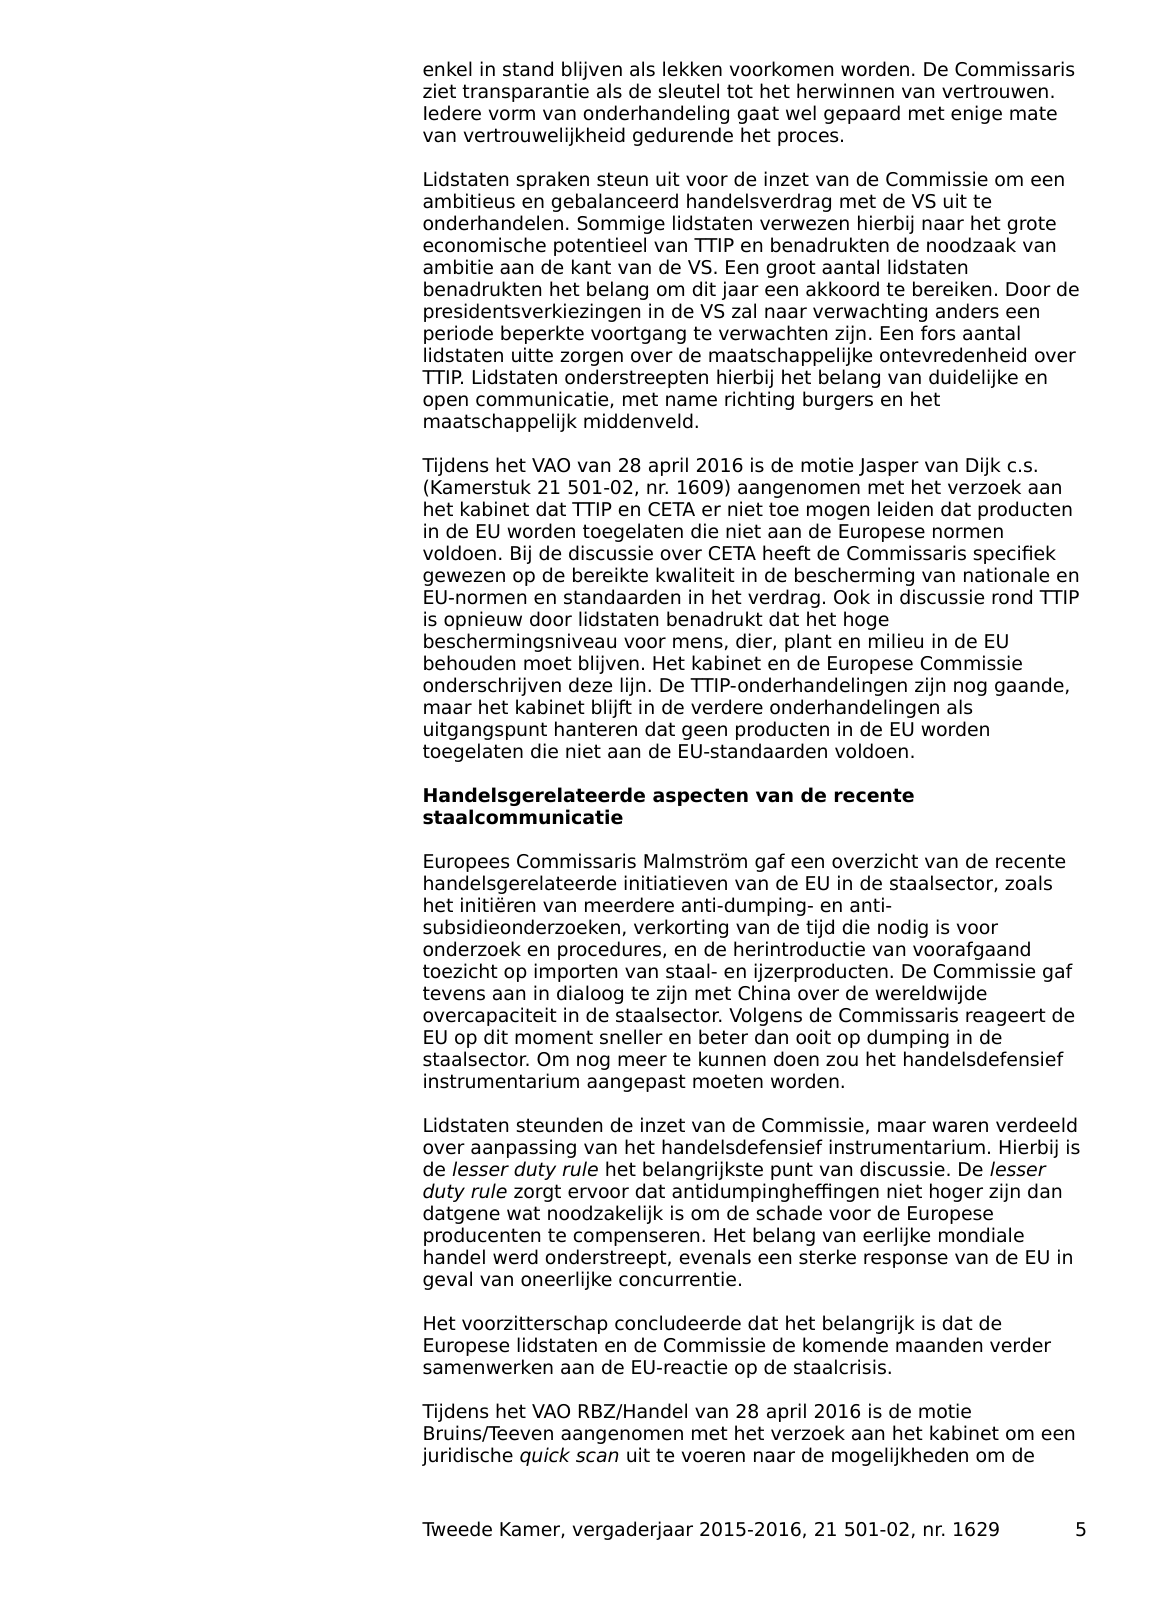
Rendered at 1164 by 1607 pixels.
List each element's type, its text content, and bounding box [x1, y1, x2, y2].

subtitle Handelsgerelateerde aspecten van de recente staalcommunicatie [422, 785, 1087, 829]
text Het voorzitterschap concludeerde dat het belangrijk is dat de Europese lidstaten en de Commissie de komende maanden verder samenwerken aan de EU-reactie op de staalcrisis. [422, 1313, 1087, 1379]
text Tijdens het VAO RBZ/Handel van 28 april 2016 is de motie Bruins/Teeven aangenomen met het verzoek aan het kabinet om een juridische quick scan uit te voeren naar de mogelijkheden om de [422, 1401, 1087, 1467]
text Europees Commissaris Malmström gaf een overzicht van de recente handelsgerelateerde initiatieven van de EU in de staalsector, zoals het initiëren van meerdere anti-dumping- en anti-subsidieonderzoeken, verkorting van de tijd die nodig is voor onderzoek en procedures, en de herintroductie van voorafgaand toezicht op importen van staal- en ijzerproducten. De Commissie gaf tevens aan in dialoog te zijn met China over de wereldwijde overcapaciteit in de staalsector. Volgens de Commissaris reageert de EU op dit moment sneller en beter dan ooit op dumping in de staalsector. Om nog meer te kunnen doen zou het handelsdefensief instrumentarium aangepast moeten worden. [422, 851, 1087, 1093]
text Tijdens het VAO van 28 april 2016 is de motie Jasper van Dijk c.s. (Kamerstuk 21 501-02, nr. 1609) aangenomen met het verzoek aan het kabinet dat TTIP en CETA er niet toe mogen leiden dat producten in de EU worden toegelaten die niet aan de Europese normen voldoen. Bij de discussie over CETA heeft de Commissaris specifiek gewezen op de bereikte kwaliteit in de bescherming van nationale en EU-normen en standaarden in het verdrag. Ook in discussie rond TTIP is opnieuw door lidstaten benadrukt dat het hoge beschermingsniveau voor mens, dier, plant en milieu in de EU behouden moet blijven. Het kabinet en de Europese Commissie onderschrijven deze lijn. De TTIP-onderhandelingen zijn nog gaande, maar het kabinet blijft in de verdere onderhandelingen als uitgangspunt hanteren dat geen producten in de EU worden toegelaten die niet aan de EU-standaarden voldoen. [422, 455, 1087, 763]
text Lidstaten steunden de inzet van de Commissie, maar waren verdeeld over aanpassing van het handelsdefensief instrumentarium. Hierbij is de lesser duty rule het belangrijkste punt van discussie. De lesser duty rule zorgt ervoor dat antidumpingheffingen niet hoger zijn dan datgene wat noodzakelijk is om de schade voor de Europese producenten te compenseren. Het belang van eerlijke mondiale handel werd onderstreept, evenals een sterke response van de EU in geval van oneerlijke concurrentie. [422, 1115, 1087, 1291]
text enkel in stand blijven als lekken voorkomen worden. De Commissaris ziet transparantie als de sleutel tot het herwinnen van vertrouwen. Iedere vorm van onderhandeling gaat wel gepaard met enige mate van vertrouwelijkheid gedurende het proces. [422, 59, 1087, 147]
text Lidstaten spraken steun uit voor de inzet van de Commissie om een ambitieus en gebalanceerd handelsverdrag met de VS uit te onderhandelen. Sommige lidstaten verwezen hierbij naar het grote economische potentieel van TTIP en benadrukten de noodzaak van ambitie aan de kant van de VS. Een groot aantal lidstaten benadrukten het belang om dit jaar een akkoord te bereiken. Door de presidentsverkiezingen in de VS zal naar verwachting anders een periode beperkte voortgang te verwachten zijn. Een fors aantal lidstaten uitte zorgen over de maatschappelijke ontevredenheid over TTIP. Lidstaten onderstreepten hierbij het belang van duidelijke en open communicatie, met name richting burgers en het maatschappelijk middenveld. [422, 169, 1087, 433]
